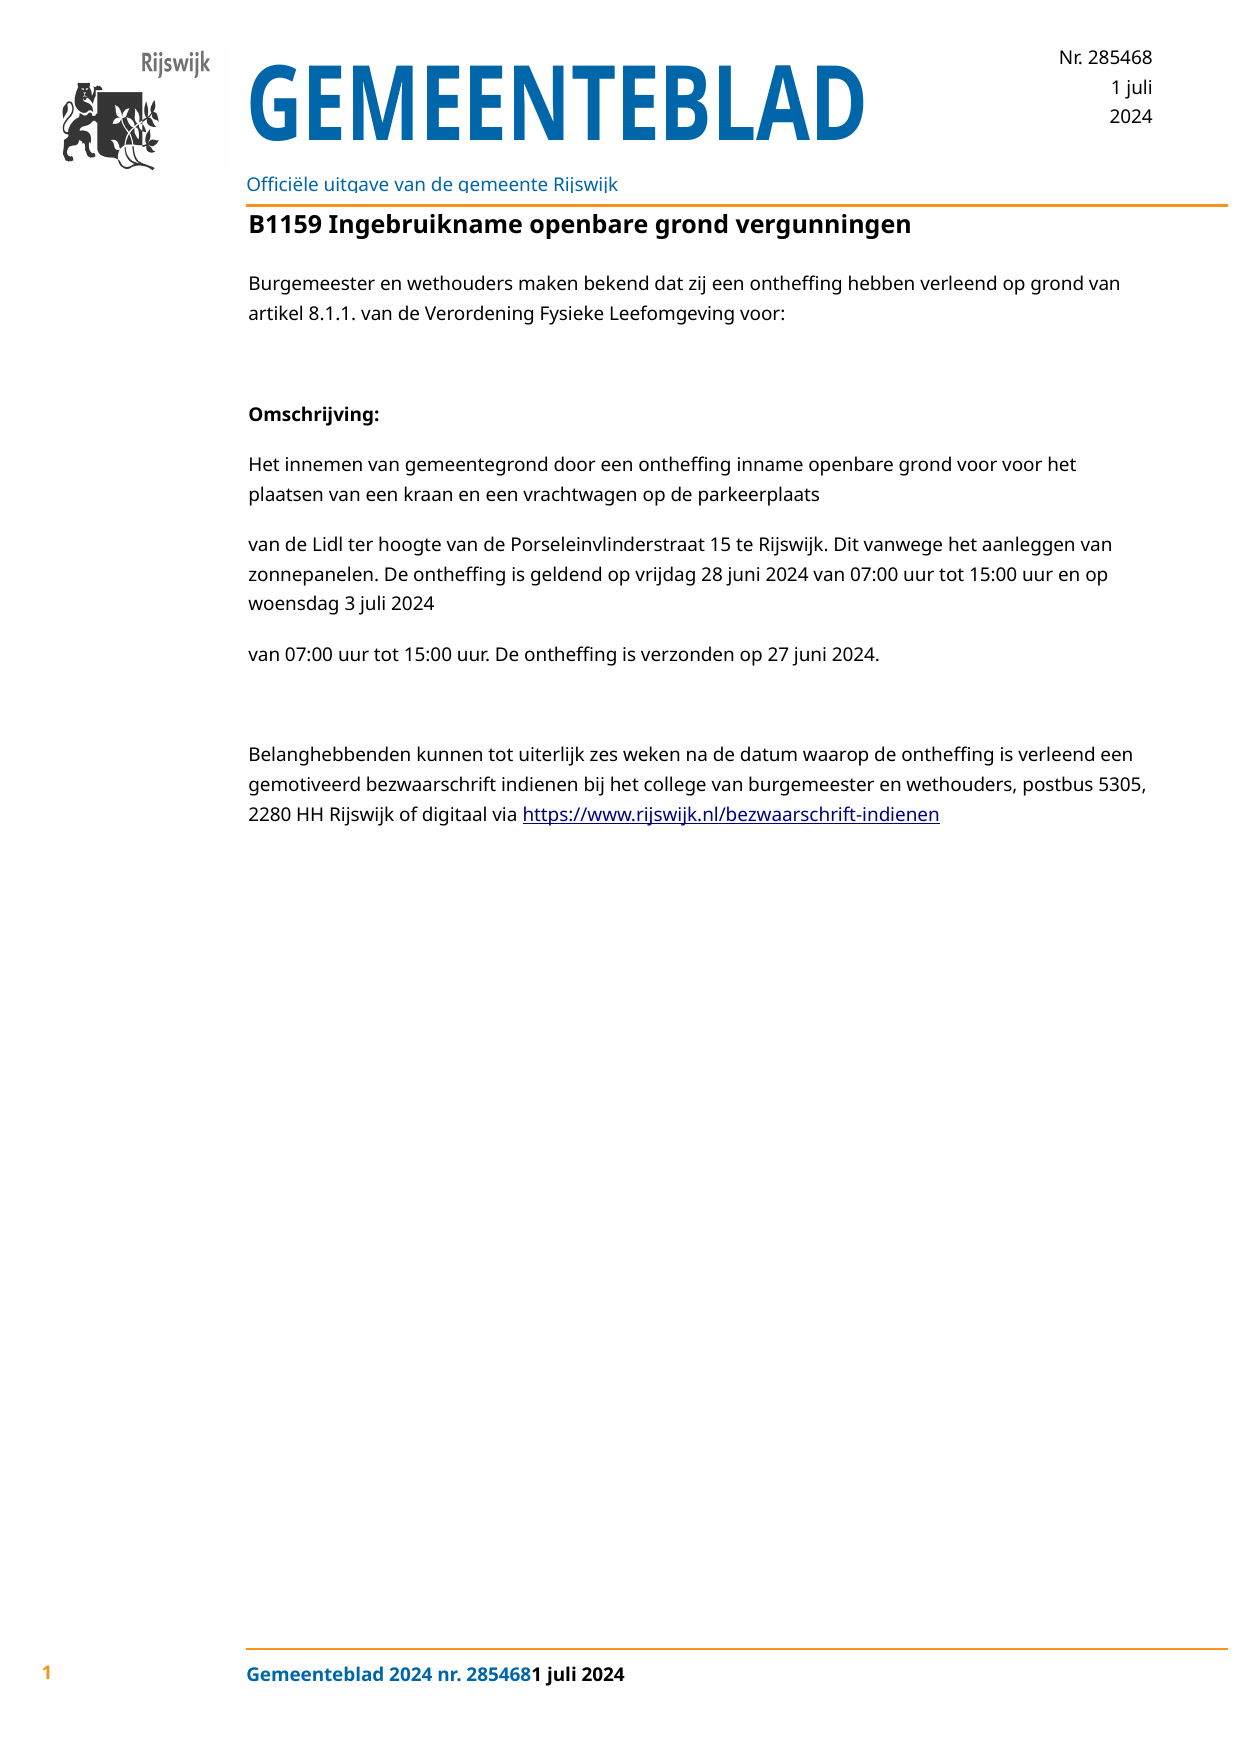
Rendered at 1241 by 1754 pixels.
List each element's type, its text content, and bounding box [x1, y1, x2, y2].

text Het innemen van gemeentegrond door een ontheffing inname openbare grond voor voor het plaatsen van een kraan en een vrachtwagen op de parkeerplaats [248, 451, 1152, 506]
picture [41, 47, 231, 172]
text Burgemeester en wethouders maken bekend dat zij een ontheffing hebben verleend op grond van artikel 8.1.1. van de Verordening Fysieke Leefomgeving voor: [248, 270, 1152, 326]
text B1159 Ingebruikname openbare grond vergunningen [248, 207, 1152, 241]
text Belanghebbenden kunnen tot uiterlijk zes weken na de datum waarop de ontheffing is verleend een gemotiveerd bezwaarschrift indienen bij het college van burgemeester en wethouders, postbus 5305, 2280 HH Rijswijk of digitaal via https://www.rijswijk.nl/bezwaarschrift-indienen [248, 742, 1152, 826]
text van 07:00 uur tot 15:00 uur. De ontheffing is verzonden op 27 juni 2024. [248, 641, 1152, 666]
text van de Lidl ter hoogte van de Porseleinvlinderstraat 15 te Rijswijk. Dit vanwege het aanleggen van zonnepanelen. De ontheffing is geldend op vrijdag 28 juni 2024 van 07:00 uur tot 15:00 uur en op woensdag 3 juli 2024 [248, 531, 1152, 616]
text Omschrijving: [248, 401, 1152, 426]
